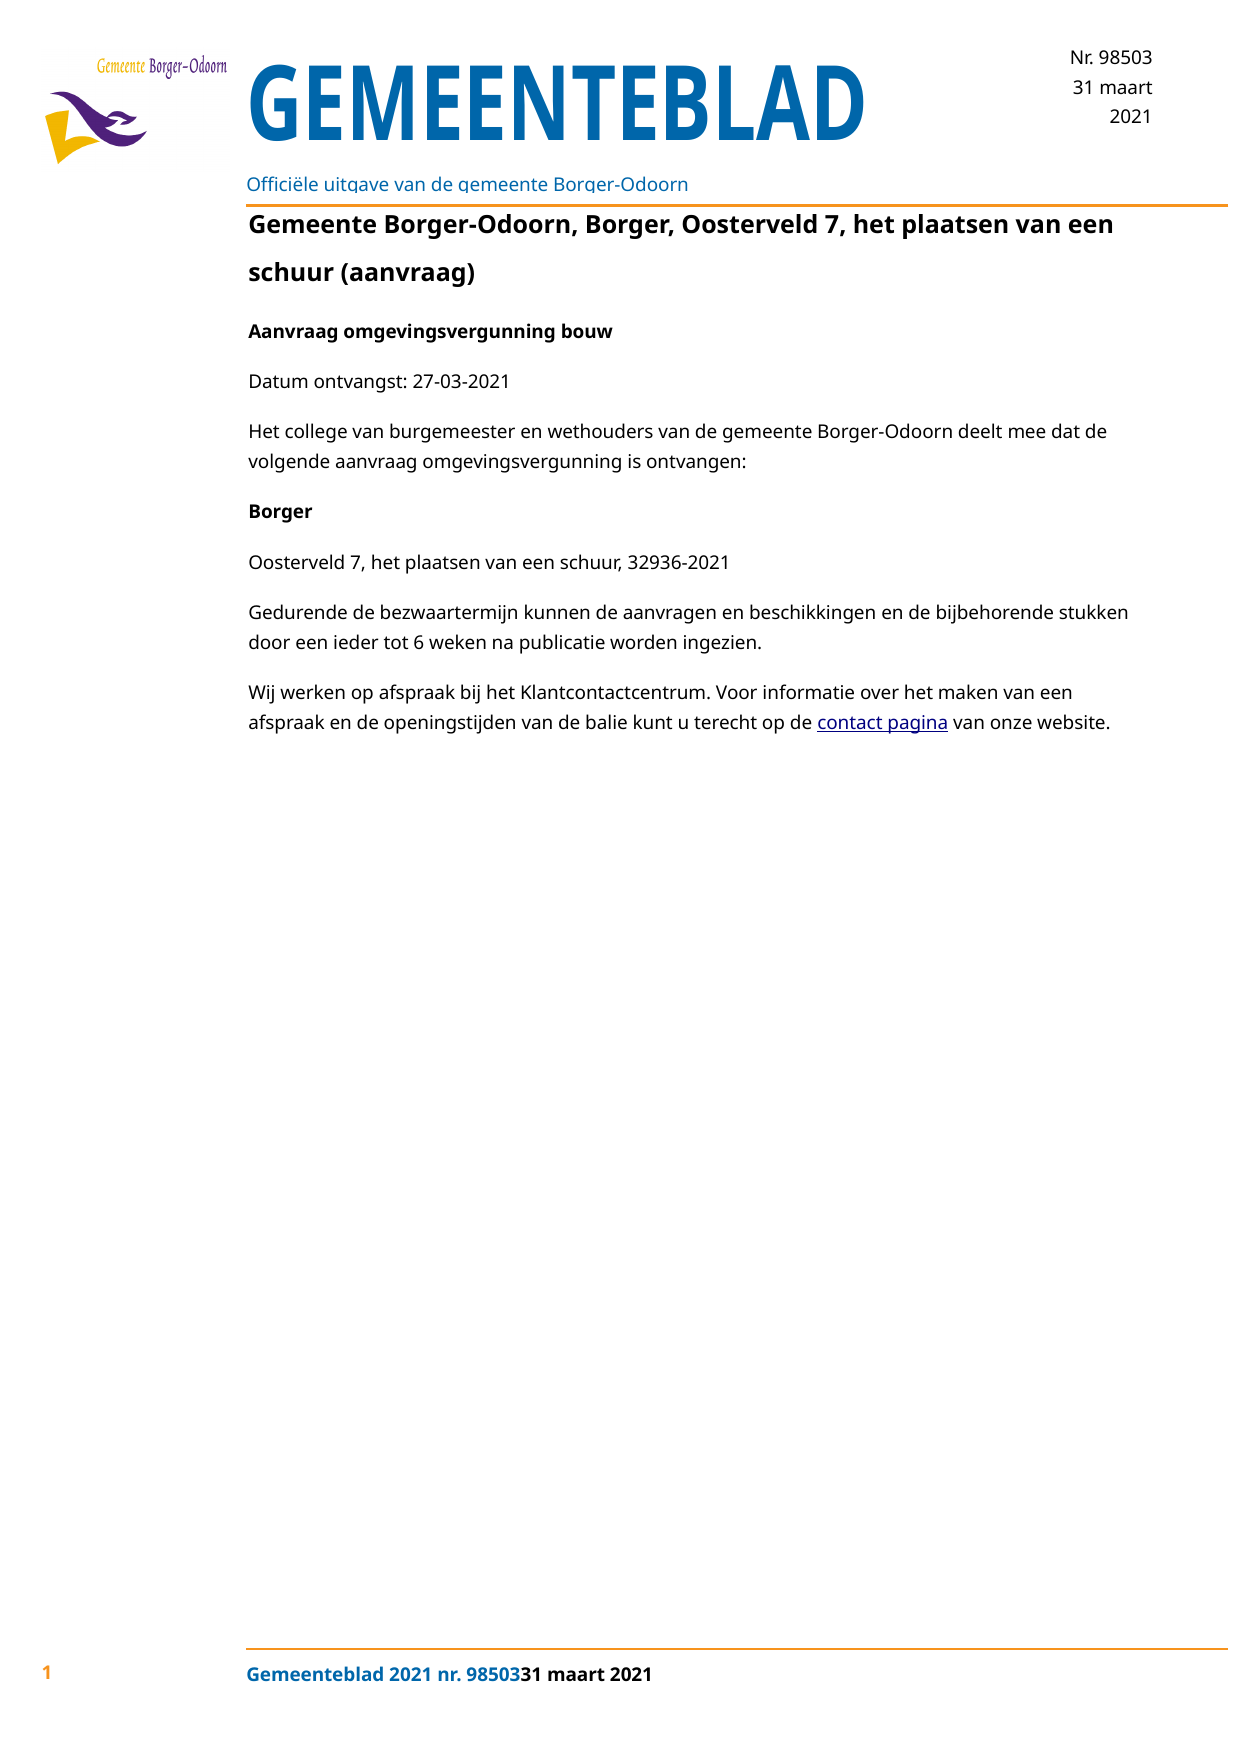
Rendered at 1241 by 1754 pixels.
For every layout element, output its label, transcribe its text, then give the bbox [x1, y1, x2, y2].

text Datum ontvangst: 27-03-2021 [248, 368, 1152, 394]
picture [41, 47, 231, 172]
text Gemeente Borger-Odoorn, Borger, Oosterveld 7, het plaatsen van een schuur (aanvraag) [248, 207, 1152, 288]
text Gedurende de bezwaartermijn kunnen de aanvragen en beschikkingen en de bijbehorende stukken door een ieder tot 6 weken na publicatie worden ingezien. [248, 599, 1152, 655]
text Aanvraag omgevingsvergunning bouw [248, 318, 1152, 344]
text Oosterveld 7, het plaatsen van een schuur, 32936-2021 [248, 549, 1152, 575]
text Borger [248, 499, 1152, 524]
text Het college van burgemeester en wethouders van de gemeente Borger-Odoorn deelt mee dat de volgende aanvraag omgevingsvergunning is ontvangen: [248, 419, 1152, 474]
text Wij werken op afspraak bij het Klantcontactcentrum. Voor informatie over het maken van een afspraak en de openingstijden van de balie kunt u terecht op de contact pagina van onze website. [248, 679, 1152, 735]
